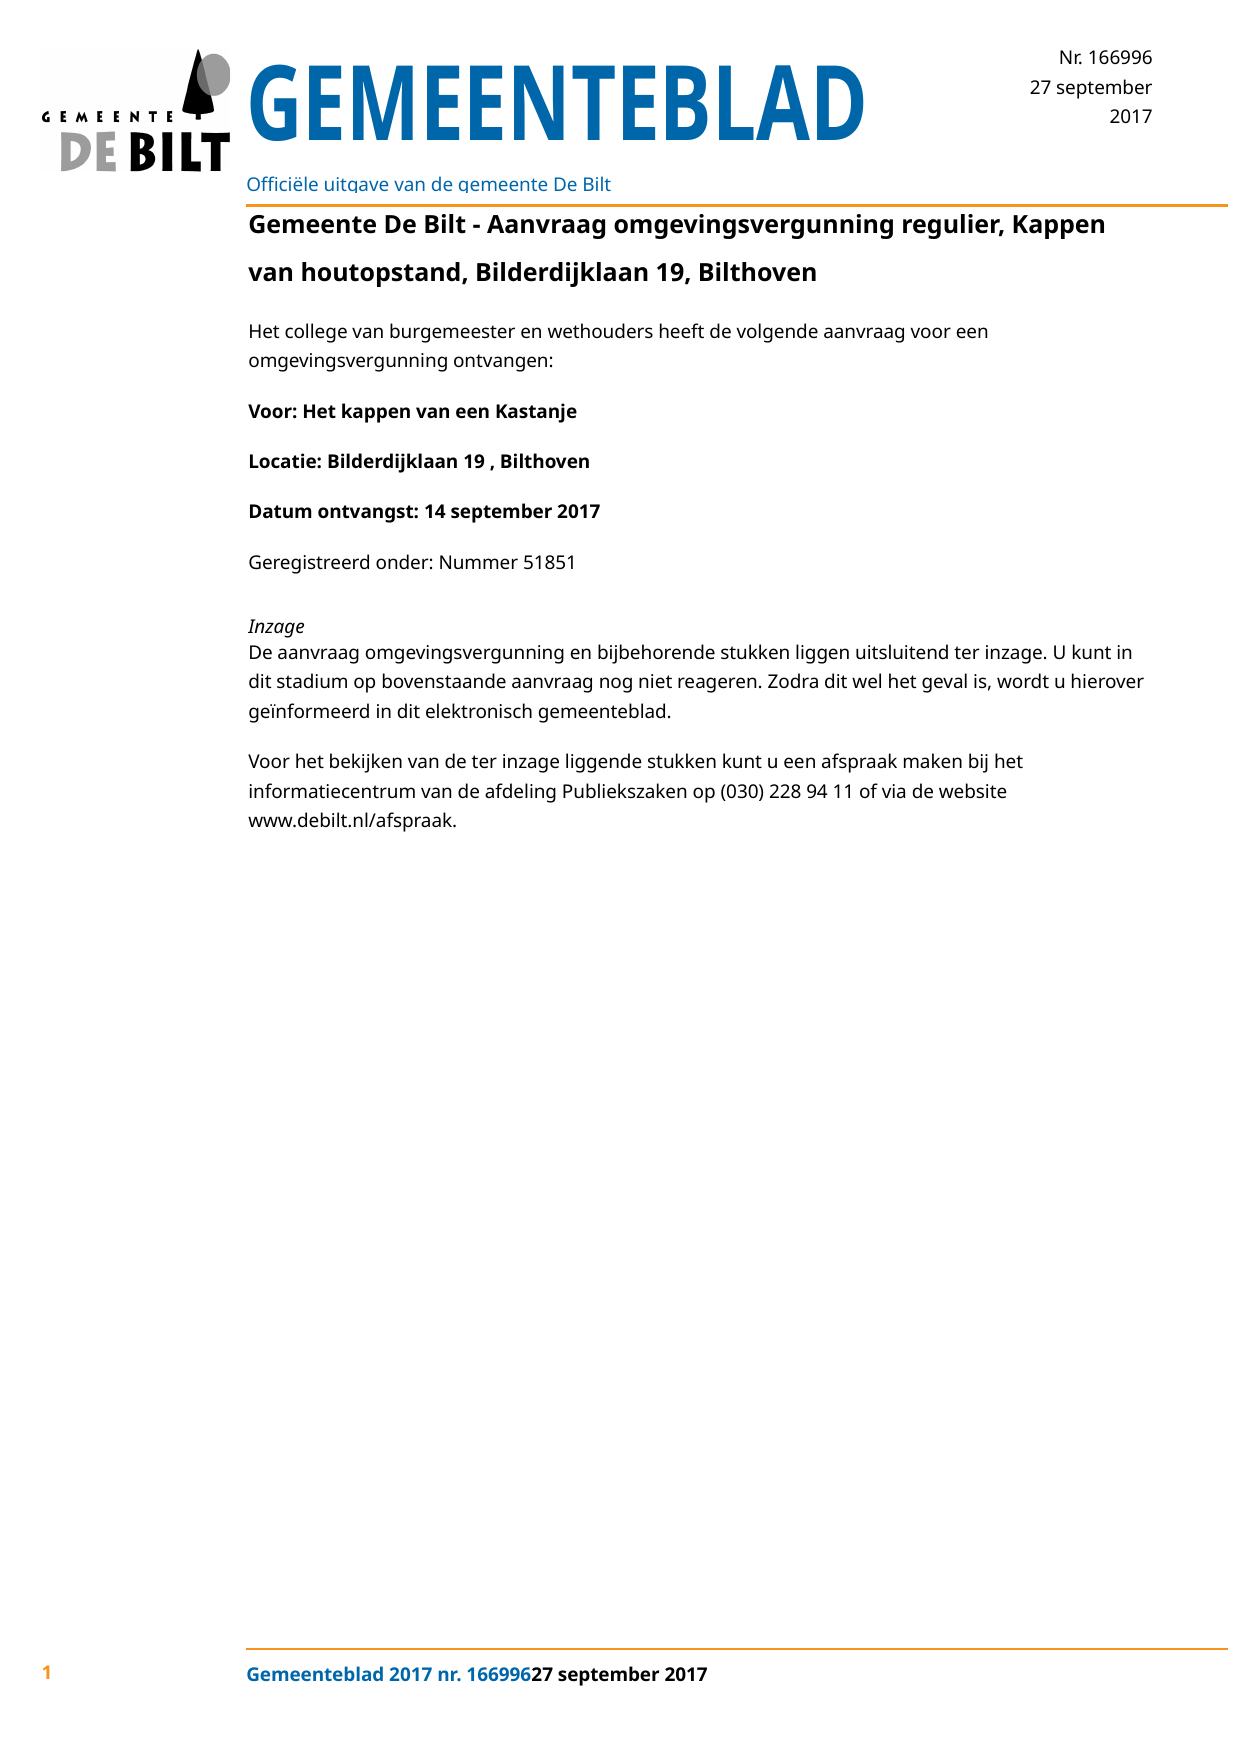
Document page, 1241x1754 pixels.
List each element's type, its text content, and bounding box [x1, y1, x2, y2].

text Locatie: Bilderdijklaan 19 , Bilthoven [248, 448, 1152, 474]
text Voor het bekijken van de ter inzage liggende stukken kunt u een afspraak maken bij het informatiecentrum van de afdeling Publiekszaken op (030) 228 94 11 of via de website www.debilt.nl/afspraak. [248, 748, 1152, 833]
picture [41, 47, 231, 172]
text Voor: Het kappen van een Kastanje [248, 398, 1152, 424]
text De aanvraag omgevingsvergunning en bijbehorende stukken liggen uitsluitend ter inzage. U kunt in dit stadium op bovenstaande aanvraag nog niet reageren. Zodra dit wel het geval is, wordt u hierover geïnformeerd in dit elektronisch gemeenteblad. [248, 639, 1152, 724]
text Het college van burgemeester en wethouders heeft de volgende aanvraag voor een omgevingsvergunning ontvangen: [248, 318, 1152, 373]
text Datum ontvangst: 14 september 2017 [248, 499, 1152, 524]
text Gemeente De Bilt - Aanvraag omgevingsvergunning regulier, Kappen van houtopstand, Bilderdijklaan 19, Bilthoven [248, 207, 1152, 288]
text Geregistreerd onder: Nummer 51851 [248, 549, 1152, 575]
text Inzage [248, 613, 1152, 639]
